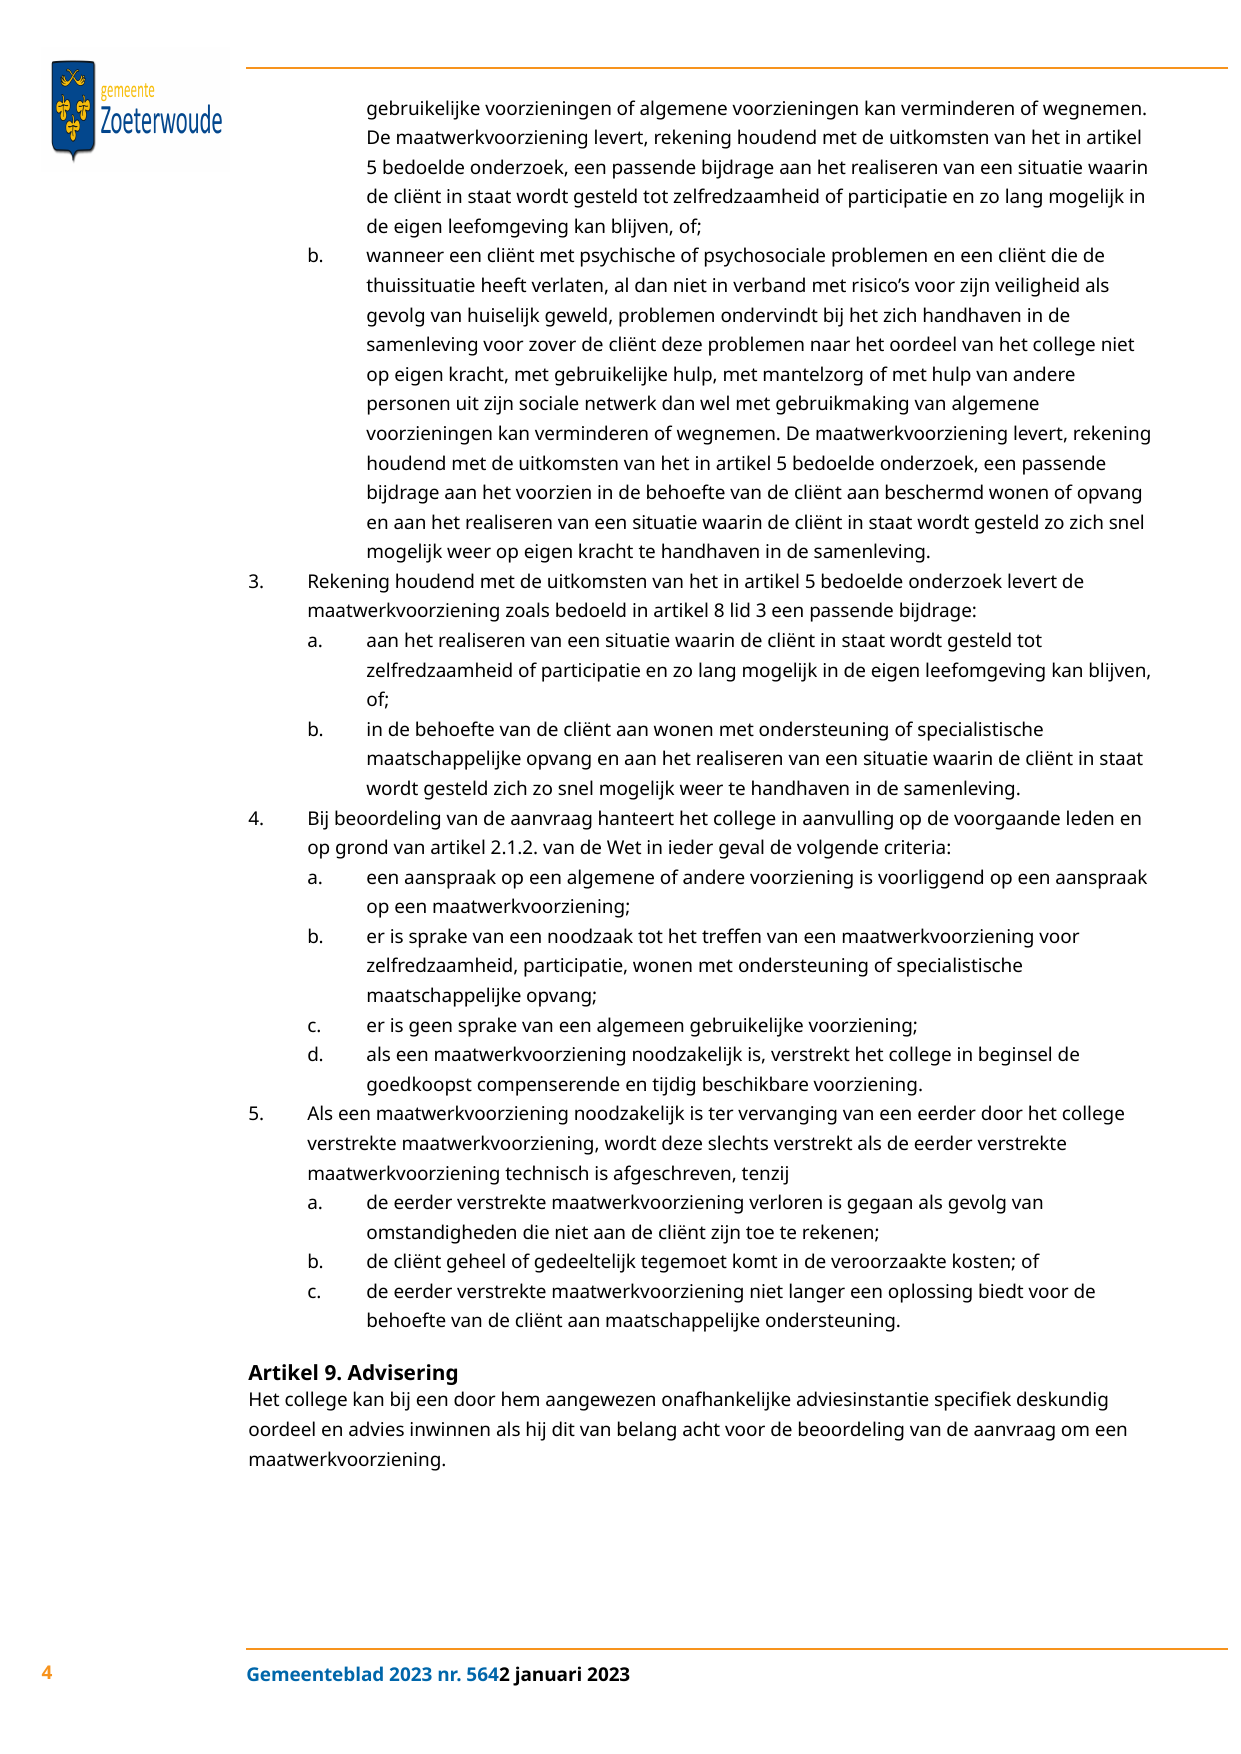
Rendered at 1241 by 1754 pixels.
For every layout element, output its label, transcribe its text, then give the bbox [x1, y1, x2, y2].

list als een maatwerkvoorziening noodzakelijk is, verstrekt het college in beginsel de goedkoopst compenserende en tijdig beschikbare voorziening. [307, 1041, 1152, 1097]
list er is sprake van een noodzaak tot het treffen van een maatwerkvoorziening voor zelfredzaamheid, participatie, wonen met ondersteuning of specialistische maatschappelijke opvang; [307, 923, 1152, 1008]
list de cliënt geheel of gedeeltelijk tegemoet komt in de veroorzaakte kosten; of [307, 1248, 1152, 1274]
list Als een maatwerkvoorziening noodzakelijk is ter vervanging van een eerder door het college verstrekte maatwerkvoorziening, wordt deze slechts verstrekt als de eerder verstrekte maatwerkvoorziening technisch is afgeschreven, tenzij [248, 1101, 1152, 1186]
list Rekening houdend met de uitkomsten van het in artikel 5 bedoelde onderzoek levert de maatwerkvoorziening zoals bedoeld in artikel 8 lid 3 een passende bijdrage: [248, 568, 1152, 623]
list wanneer een cliënt met psychische of psychosociale problemen en een cliënt die de thuissituatie heeft verlaten, al dan niet in verband met risico’s voor zijn veiligheid als gevolg van huiselijk geweld, problemen ondervindt bij het zich handhaven in de samenleving voor zover de cliënt deze problemen naar het oordeel van het college niet op eigen kracht, met gebruikelijke hulp, met mantelzorg of met hulp van andere personen uit zijn sociale netwerk dan wel met gebruikmaking van algemene voorzieningen kan verminderen of wegnemen. De maatwerkvoorziening levert, rekening houdend met de uitkomsten van het in artikel 5 bedoelde onderzoek, een passende bijdrage aan het voorzien in de behoefte van de cliënt aan beschermd wonen of opvang en aan het realiseren van een situatie waarin de cliënt in staat wordt gesteld zo zich snel mogelijk weer op eigen kracht te handhaven in de samenleving. [307, 243, 1152, 564]
list gebruikelijke voorzieningen of algemene voorzieningen kan verminderen of wegnemen. De maatwerkvoorziening levert, rekening houdend met de uitkomsten van het in artikel 5 bedoelde onderzoek, een passende bijdrage aan het realiseren van een situatie waarin de cliënt in staat wordt gesteld tot zelfredzaamheid of participatie en zo lang mogelijk in de eigen leefomgeving kan blijven, of; [307, 95, 1152, 239]
list de eerder verstrekte maatwerkvoorziening verloren is gegaan als gevolg van omstandigheden die niet aan de cliënt zijn toe te rekenen; [307, 1189, 1152, 1245]
list een aanspraak op een algemene of andere voorziening is voorliggend op een aanspraak op een maatwerkvoorziening; [307, 864, 1152, 919]
list er is geen sprake van een algemeen gebruikelijke voorziening; [307, 1012, 1152, 1038]
list Bij beoordeling van de aanvraag hanteert het college in aanvulling op de voorgaande leden en op grond van artikel 2.1.2. van de Wet in ieder geval de volgende criteria: [248, 805, 1152, 860]
list de eerder verstrekte maatwerkvoorziening niet langer een oplossing biedt voor de behoefte van de cliënt aan maatschappelijke ondersteuning. [307, 1278, 1152, 1333]
text Artikel 9. Advisering [248, 1358, 1152, 1387]
list aan het realiseren van een situatie waarin de cliënt in staat wordt gesteld tot zelfredzaamheid of participatie en zo lang mogelijk in de eigen leefomgeving kan blijven, of; [307, 627, 1152, 712]
text Het college kan bij een door hem aangewezen onafhankelijke adviesinstantie specifiek deskundig oordeel en advies inwinnen als hij dit van belang acht voor de beoordeling van de aanvraag om een maatwerkvoorziening. [248, 1387, 1152, 1471]
picture [41, 47, 231, 172]
list in de behoefte van de cliënt aan wonen met ondersteuning of specialistische maatschappelijke opvang en aan het realiseren van een situatie waarin de cliënt in staat wordt gesteld zich zo snel mogelijk weer te handhaven in de samenleving. [307, 716, 1152, 801]
